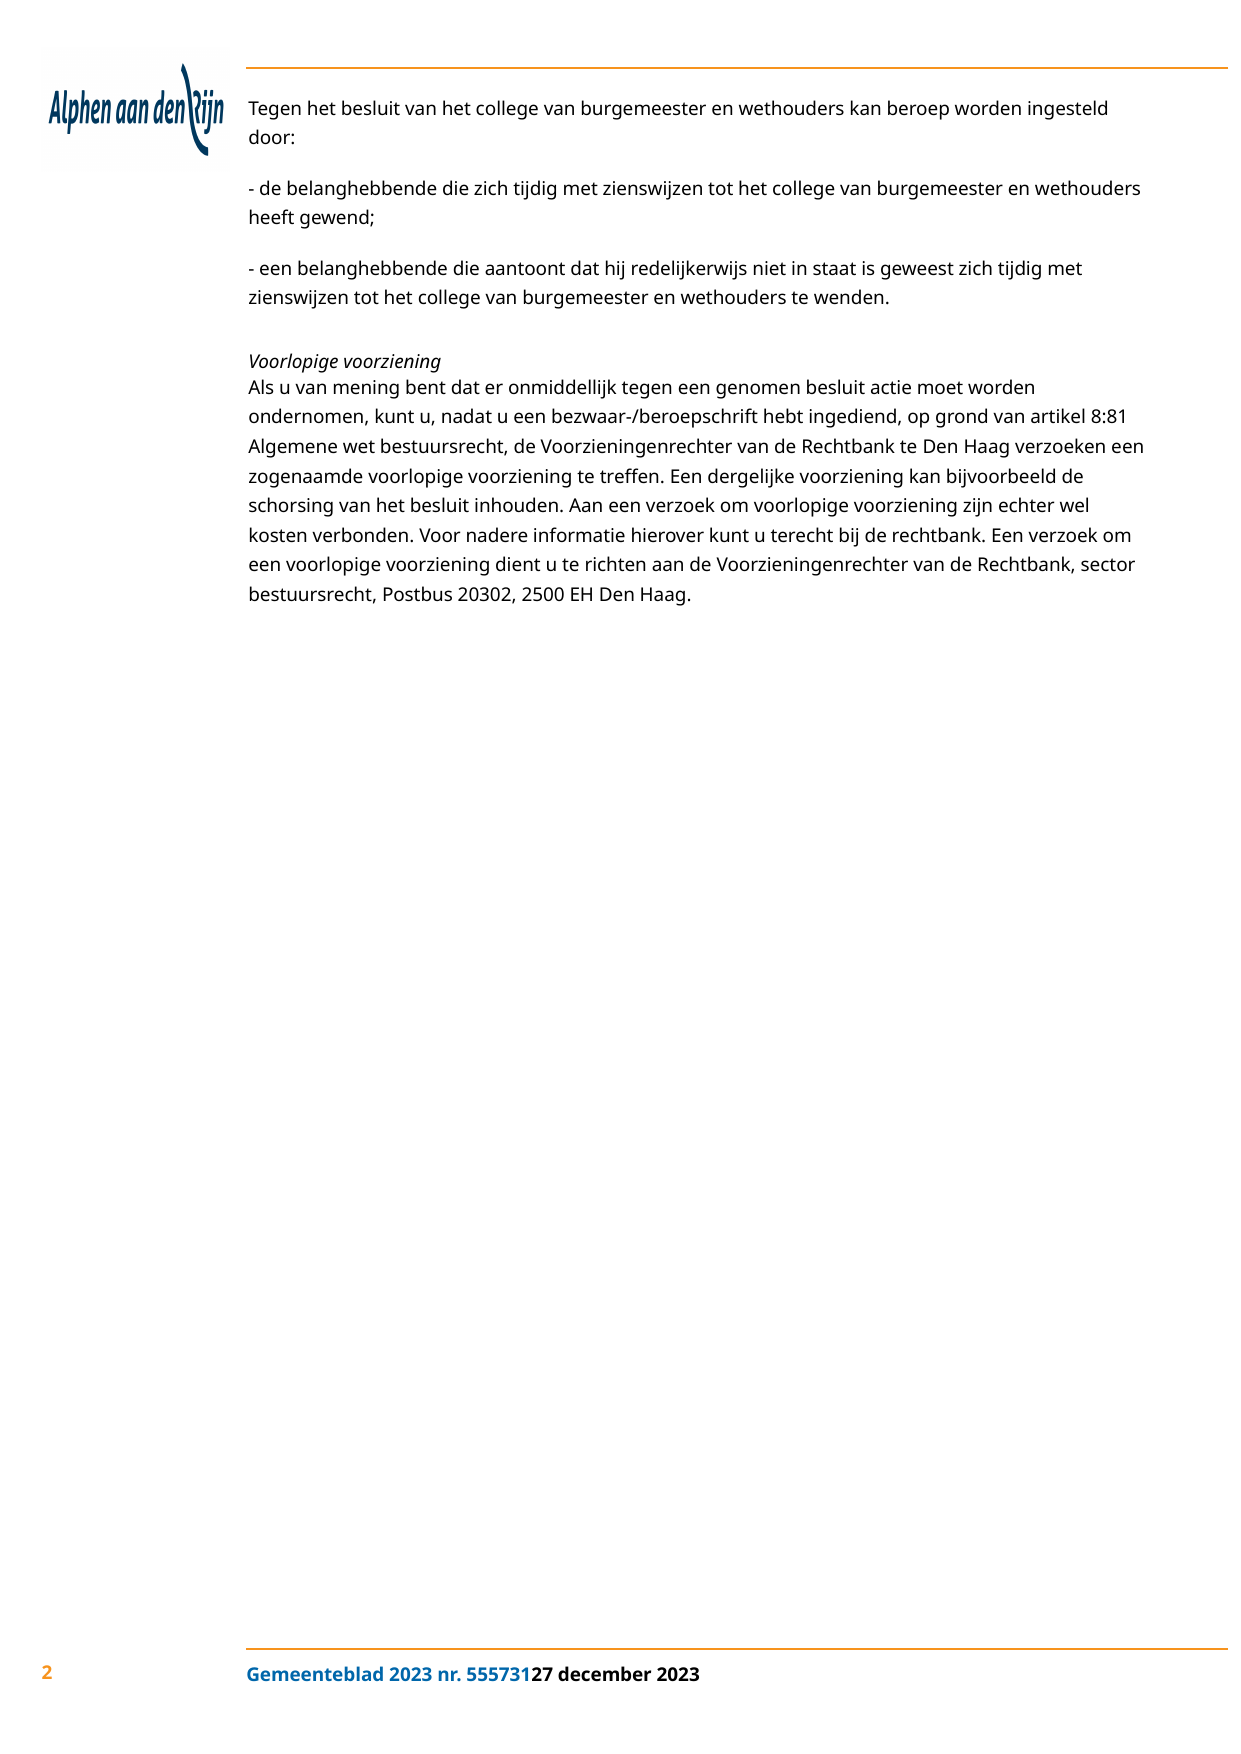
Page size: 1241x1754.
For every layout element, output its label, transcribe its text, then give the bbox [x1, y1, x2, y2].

text Als u van mening bent dat er onmiddellijk tegen een genomen besluit actie moet worden ondernomen, kunt u, nadat u een bezwaar-/beroepschrift hebt ingediend, op grond van artikel 8:81 Algemene wet bestuursrecht, de Voorzieningenrechter van de Rechtbank te Den Haag verzoeken een zogenaamde voorlopige voorziening te treffen. Een dergelijke voorziening kan bijvoorbeeld de schorsing van het besluit inhouden. Aan een verzoek om voorlopige voorziening zijn echter wel kosten verbonden. Voor nadere informatie hierover kunt u terecht bij de rechtbank. Een verzoek om een voorlopige voorziening dient u te richten aan de Voorzieningenrechter van de Rechtbank, sector bestuursrecht, Postbus 20302, 2500 EH Den Haag. [248, 374, 1152, 607]
text - de belanghebbende die zich tijdig met zienswijzen tot het college van burgemeester en wethouders heeft gewend; [248, 175, 1152, 230]
picture [41, 47, 231, 172]
text - een belanghebbende die aantoont dat hij redelijkerwijs niet in staat is geweest zich tijdig met zienswijzen tot het college van burgemeester en wethouders te wenden. [248, 255, 1152, 310]
text Tegen het besluit van het college van burgemeester en wethouders kan beroep worden ingesteld door: [248, 95, 1152, 150]
text Voorlopige voorziening [248, 348, 1152, 374]
